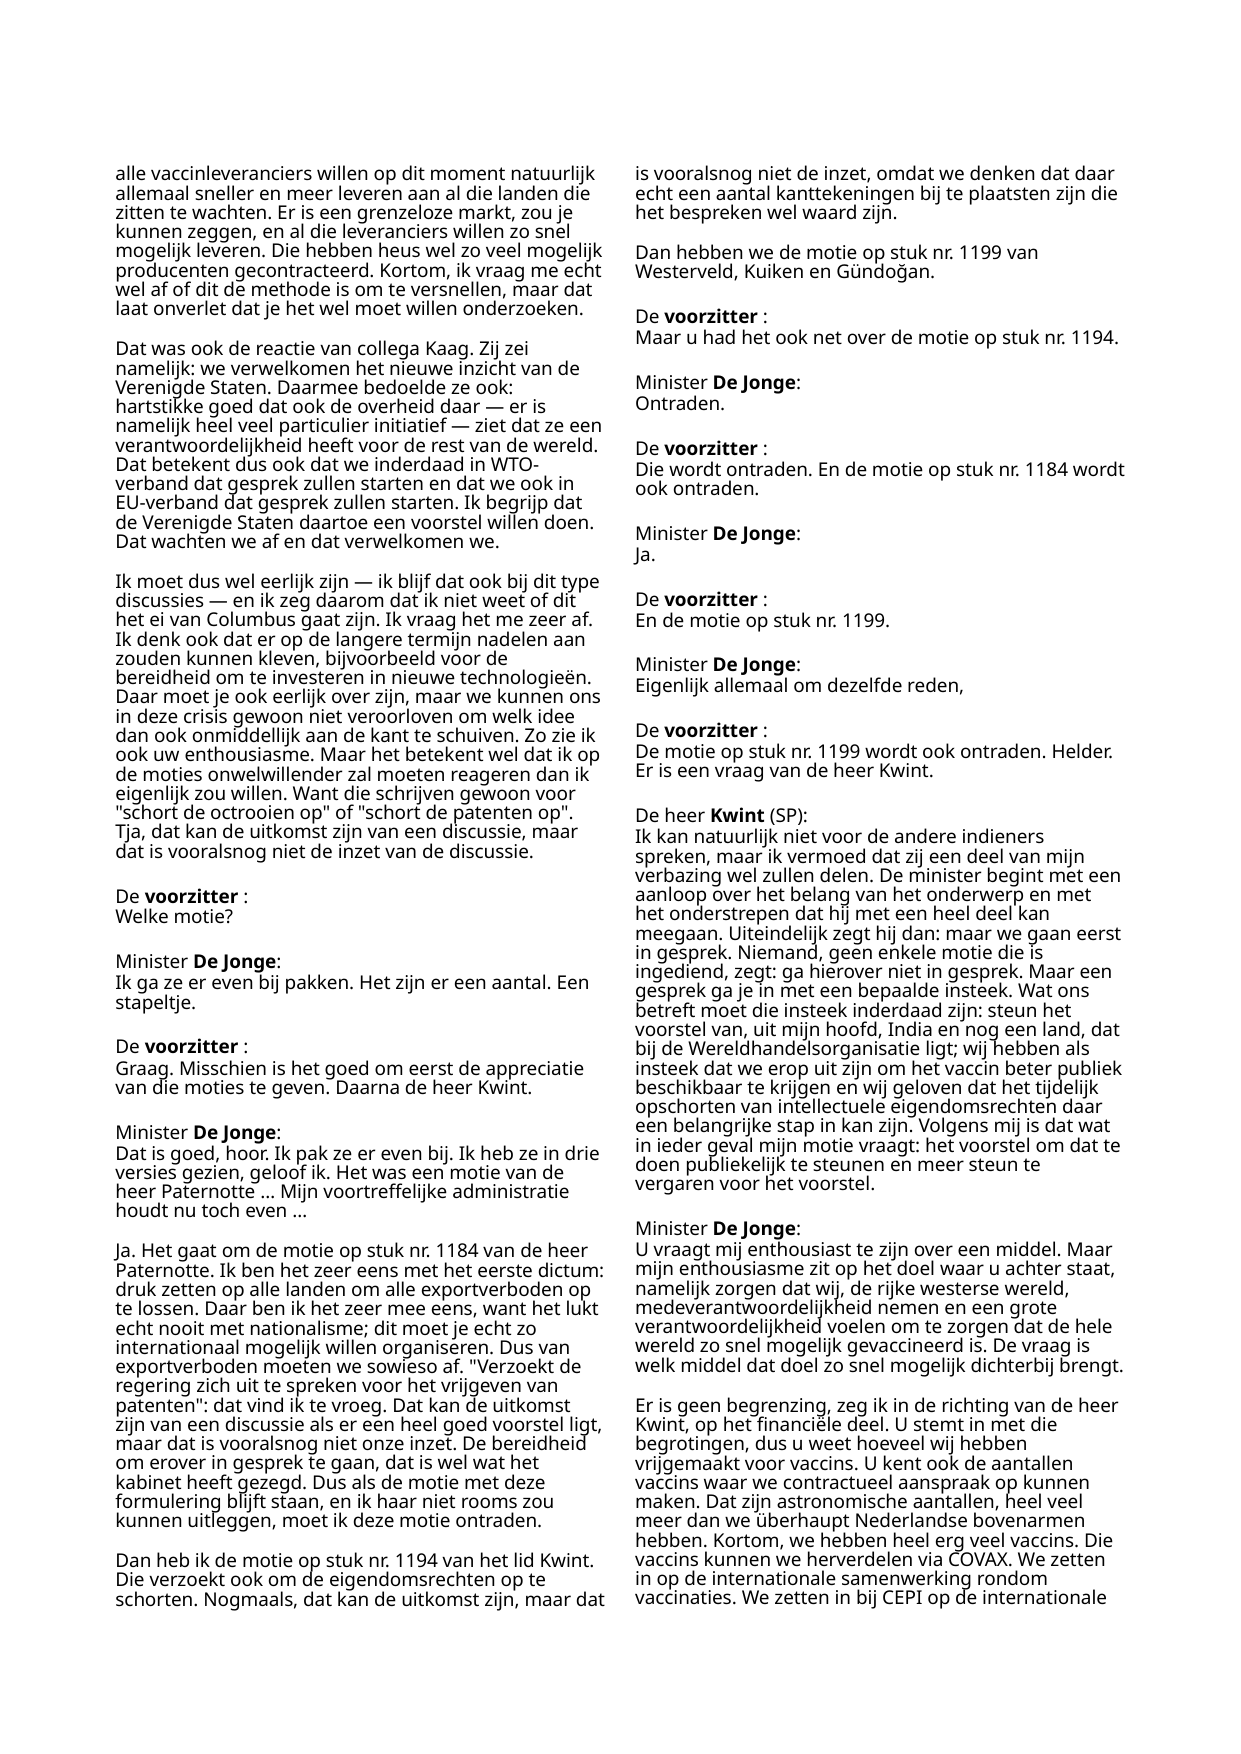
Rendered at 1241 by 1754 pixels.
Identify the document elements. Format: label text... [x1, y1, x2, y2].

text Dat was ook de reactie van collega Kaag. Zij zei namelijk: we verwelkomen het nieuwe inzicht van de Verenigde Staten. Daarmee bedoelde ze ook: hartstikke goed dat ook de overheid daar — er is namelijk heel veel particulier initiatief — ziet dat ze een verantwoordelijkheid heeft voor de rest van de wereld. Dat betekent dus ook dat we inderdaad in WTO-verband dat gesprek zullen starten en dat we ook in EU-verband dat gesprek zullen starten. Ik begrijp dat de Verenigde Staten daartoe een voorstel willen doen. Dat wachten we af en dat verwelkomen we. [115, 340, 605, 552]
text Ik ga ze er even bij pakken. Het zijn er een aantal. Een stapeltje. [115, 974, 605, 1013]
text Minister De Jonge: [635, 369, 1125, 395]
text De heer Kwint (SP): [635, 803, 1125, 828]
text Minister De Jonge: [115, 1119, 605, 1144]
text Graag. Misschien is het goed om eerst de appreciatie van die moties te geven. Daarna de heer Kwint. [115, 1059, 605, 1098]
text Maar u had het ook net over de motie op stuk nr. 1194. [635, 329, 1125, 348]
text Minister De Jonge: [635, 520, 1125, 546]
text alle vaccinleveranciers willen op dit moment natuurlijk allemaal sneller en meer leveren aan al die landen die zitten te wachten. Er is een grenzeloze markt, zou je kunnen zeggen, en al die leveranciers willen zo snel mogelijk leveren. Die hebben heus wel zo veel mogelijk producenten gecontracteerd. Kortom, ik vraag me echt wel af of dit de methode is om te versnellen, maar dat laat onverlet dat je het wel moet willen onderzoeken. [115, 165, 605, 319]
text Dan hebben we de motie op stuk nr. 1199 van Westerveld, Kuiken en Gündoğan. [635, 244, 1125, 282]
text Ik moet dus wel eerlijk zijn — ik blijf dat ook bij dit type discussies — en ik zeg daarom dat ik niet weet of dit het ei van Columbus gaat zijn. Ik vraag het me zeer af. Ik denk ook dat er op de langere termijn nadelen aan zouden kunnen kleven, bijvoorbeeld voor de bereidheid om te investeren in nieuwe technologieën. Daar moet je ook eerlijk over zijn, maar we kunnen ons in deze crisis gewoon niet veroorloven om welk idee dan ook onmiddellijk aan de kant te schuiven. Zo zie ik ook uw enthousiasme. Maar het betekent wel dat ik op de moties onwelwillender zal moeten reageren dan ik eigenlijk zou willen. Want die schrijven gewoon voor "schort de octrooien op" of "schort de patenten op". Tja, dat kan de uitkomst zijn van een discussie, maar dat is vooralsnog niet de inzet van de discussie. [115, 573, 605, 862]
text Er is geen begrenzing, zeg ik in de richting van de heer Kwint, op het financiële deel. U stemt in met die begrotingen, dus u weet hoeveel wij hebben vrijgemaakt voor vaccins. U kent ook de aantallen vaccins waar we contractueel aanspraak op kunnen maken. Dat zijn astronomische aantallen, heel veel meer dan we überhaupt Nederlandse bovenarmen hebben. Kortom, we hebben heel erg veel vaccins. Die vaccins kunnen we herverdelen via COVAX. We zetten in op de internationale samenwerking rondom vaccinaties. We zetten in bij CEPI op de internationale [635, 1397, 1125, 1609]
text De voorzitter : [635, 717, 1125, 743]
text U vraagt mij enthousiast te zijn over een middel. Maar mijn enthousiasme zit op het doel waar u achter staat, namelijk zorgen dat wij, de rijke westerse wereld, medeverantwoordelijkheid nemen en een grote verantwoordelijkheid voelen om te zorgen dat de hele wereld zo snel mogelijk gevaccineerd is. De vraag is welk middel dat doel zo snel mogelijk dichterbij brengt. [635, 1241, 1125, 1376]
text Eigenlijk allemaal om dezelfde reden, [635, 677, 1125, 697]
text Minister De Jonge: [115, 949, 605, 974]
text Minister De Jonge: [635, 652, 1125, 677]
text De voorzitter : [635, 303, 1125, 329]
text Ja. [635, 546, 1125, 565]
text is vooralsnog niet de inzet, omdat we denken dat daar echt een aantal kanttekeningen bij te plaatsten zijn die het bespreken wel waard zijn. [635, 165, 1125, 223]
text Ik kan natuurlijk niet voor de andere indieners spreken, maar ik vermoed dat zij een deel van mijn verbazing wel zullen delen. De minister begint met een aanloop over het belang van het onderwerp en met het onderstrepen dat hij met een heel deel kan meegaan. Uiteindelijk zegt hij dan: maar we gaan eerst in gesprek. Niemand, geen enkele motie die is ingediend, zegt: ga hierover niet in gesprek. Maar een gesprek ga je in met een bepaalde insteek. Wat ons betreft moet die insteek inderdaad zijn: steun het voorstel van, uit mijn hoofd, India en nog een land, dat bij de Wereldhandelsorganisatie ligt; wij hebben als insteek dat we erop uit zijn om het vaccin beter publiek beschikbaar te krijgen en wij geloven dat het tijdelijk opschorten van intellectuele eigendomsrechten daar een belangrijke stap in kan zijn. Volgens mij is dat wat in ieder geval mijn motie vraagt: het voorstel om dat te doen publiekelijk te steunen en meer steun te vergaren voor het voorstel. [635, 828, 1125, 1194]
text De motie op stuk nr. 1199 wordt ook ontraden. Helder. Er is een vraag van de heer Kwint. [635, 743, 1125, 782]
text Dat is goed, hoor. Ik pak ze er even bij. Ik heb ze in drie versies gezien, geloof ik. Het was een motie van de heer Paternotte … Mijn voortreffelijke administratie houdt nu toch even … [115, 1144, 605, 1222]
text Minister De Jonge: [635, 1215, 1125, 1241]
text Ontraden. [635, 395, 1125, 414]
text Die wordt ontraden. En de motie op stuk nr. 1184 wordt ook ontraden. [635, 461, 1125, 499]
text De voorzitter : [115, 883, 605, 908]
text De voorzitter : [635, 586, 1125, 612]
text De voorzitter : [115, 1034, 605, 1059]
text Ja. Het gaat om de motie op stuk nr. 1184 van de heer Paternotte. Ik ben het zeer eens met het eerste dictum: druk zetten op alle landen om alle exportverboden op te lossen. Daar ben ik het zeer mee eens, want het lukt echt nooit met nationalisme; dit moet je echt zo internationaal mogelijk willen organiseren. Dus van exportverboden moeten we sowieso af. "Verzoekt de regering zich uit te spreken voor het vrijgeven van patenten": dat vind ik te vroeg. Dat kan de uitkomst zijn van een discussie als er een heel goed voorstel ligt, maar dat is vooralsnog niet onze inzet. De bereidheid om erover in gesprek te gaan, dat is wel wat het kabinet heeft gezegd. Dus als de motie met deze formulering blijft staan, en ik haar niet rooms zou kunnen uitleggen, moet ik deze motie ontraden. [115, 1242, 605, 1531]
text De voorzitter : [635, 435, 1125, 461]
text En de motie op stuk nr. 1199. [635, 612, 1125, 631]
text Dan heb ik de motie op stuk nr. 1194 van het lid Kwint. Die verzoekt ook om de eigendomsrechten op te schorten. Nogmaals, dat kan de uitkomst zijn, maar dat [115, 1552, 605, 1610]
text Welke motie? [115, 908, 605, 928]
